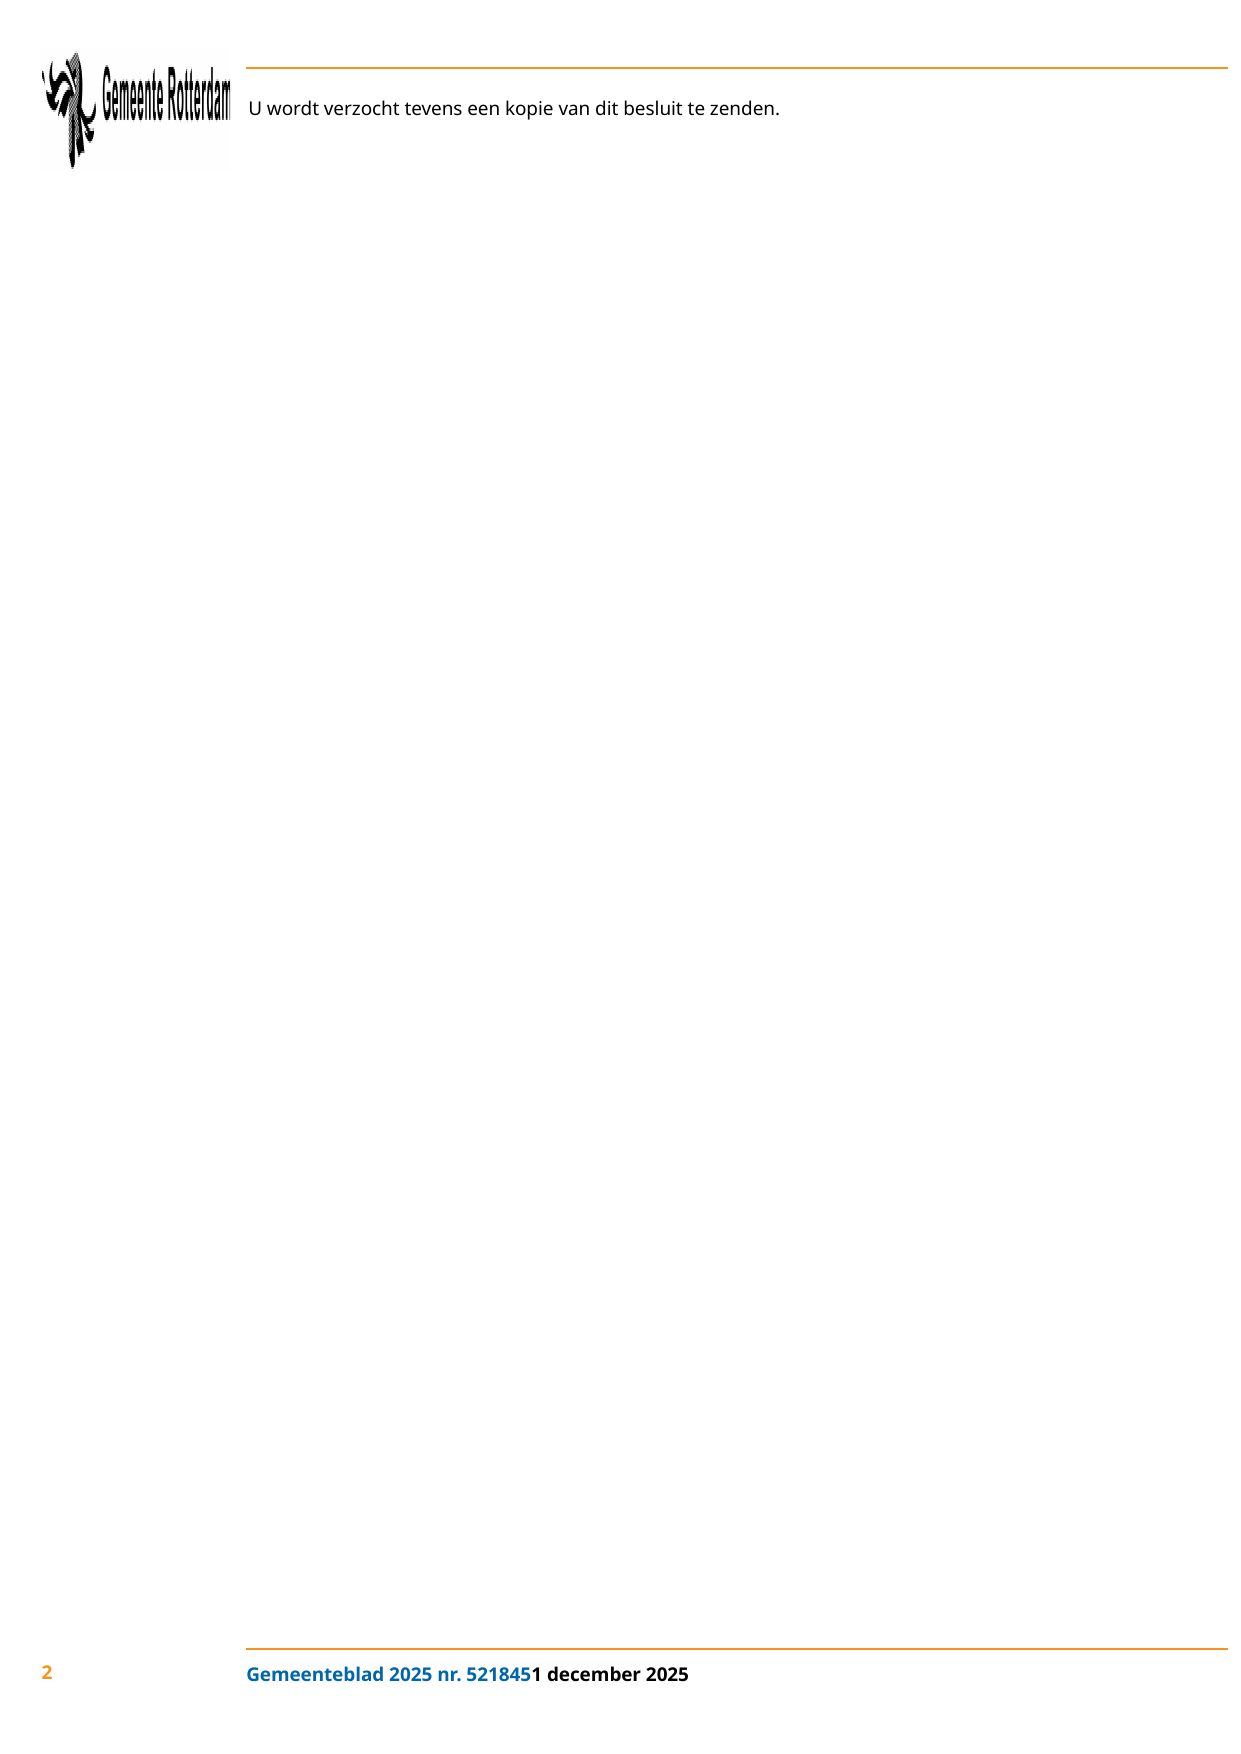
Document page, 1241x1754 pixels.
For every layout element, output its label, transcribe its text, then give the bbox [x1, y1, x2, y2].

picture [41, 47, 231, 172]
text U wordt verzocht tevens een kopie van dit besluit te zenden. [248, 95, 1152, 121]
